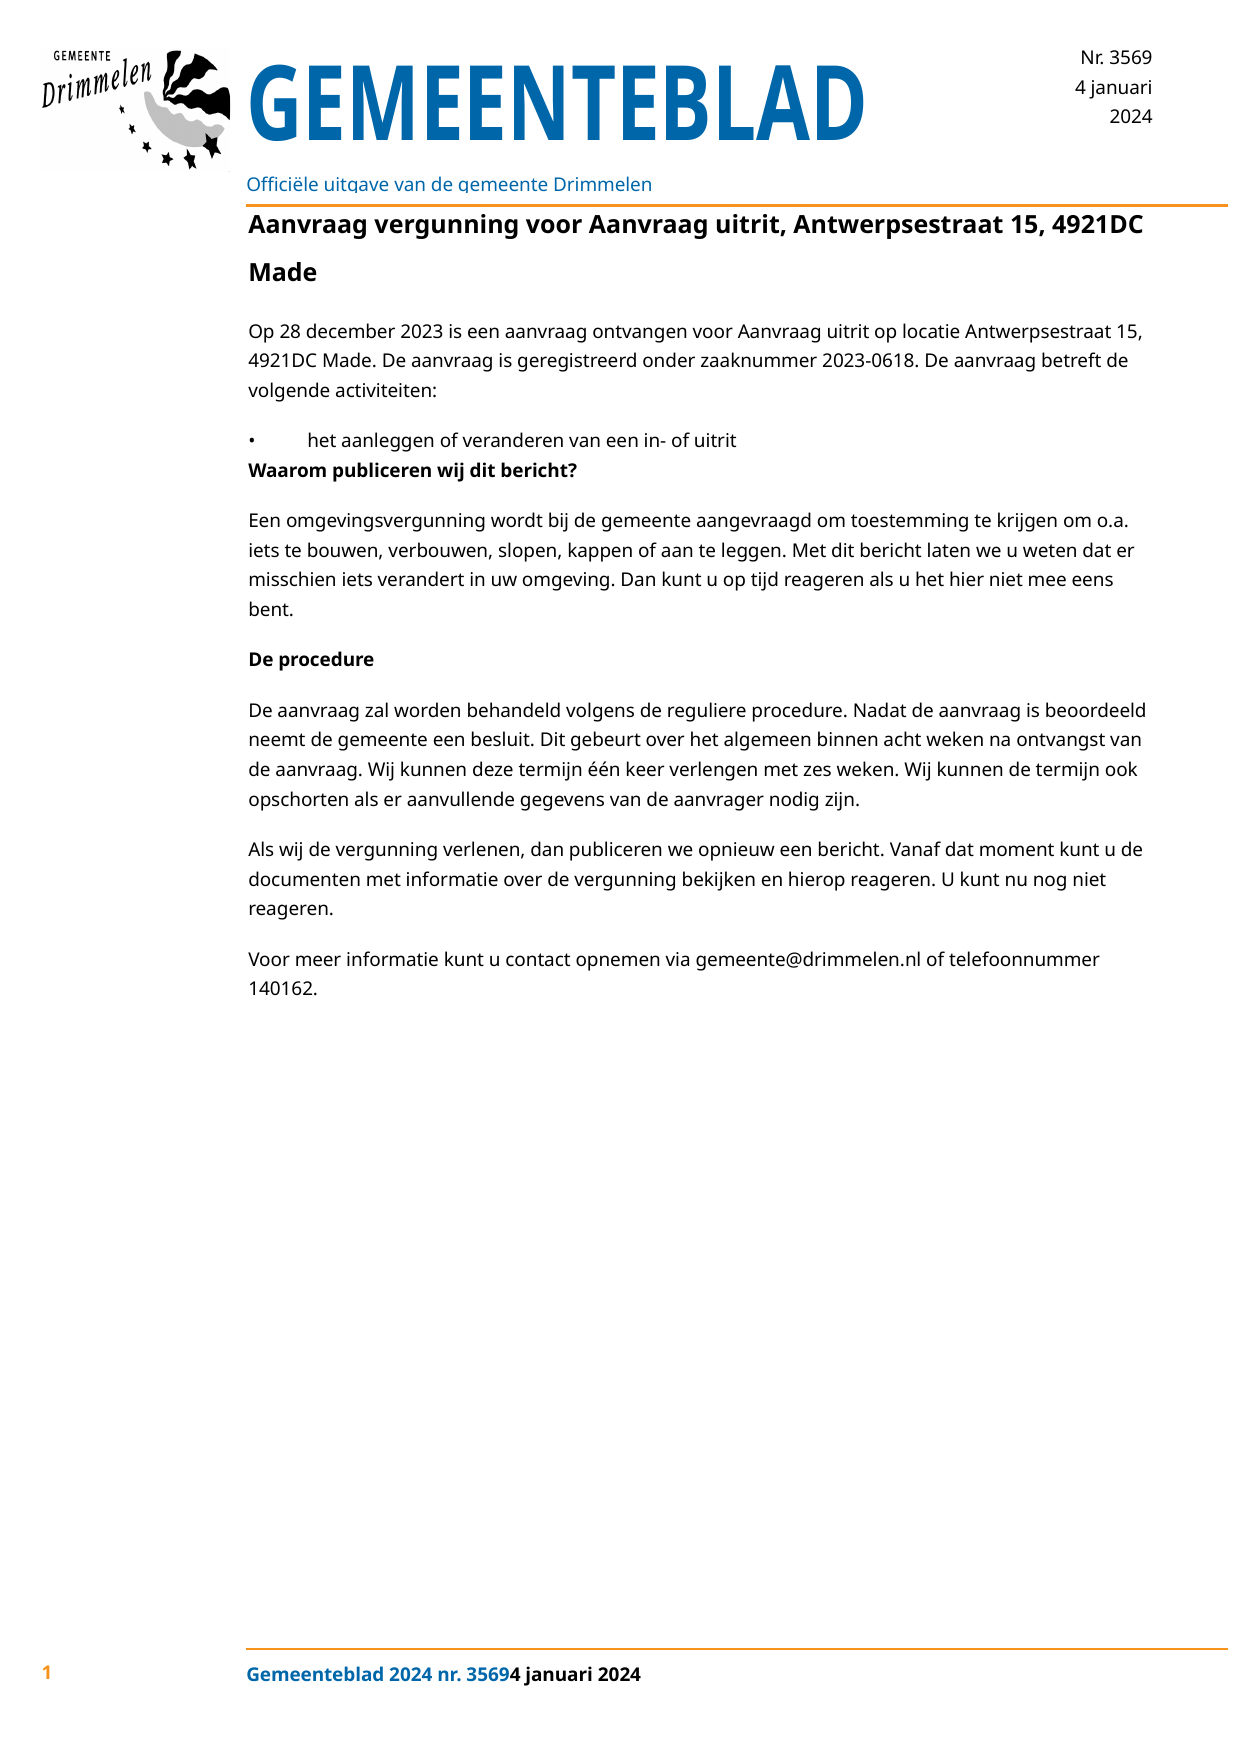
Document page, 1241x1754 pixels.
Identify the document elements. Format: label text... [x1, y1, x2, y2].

text Waarom publiceren wij dit bericht? [248, 457, 1152, 483]
text Als wij de vergunning verlenen, dan publiceren we opnieuw een bericht. Vanaf dat moment kunt u de documenten met informatie over de vergunning bekijken en hierop reageren. U kunt nu nog niet reageren. [248, 836, 1152, 921]
text Op 28 december 2023 is een aanvraag ontvangen voor Aanvraag uitrit op locatie Antwerpsestraat 15, 4921DC Made. De aanvraag is geregistreerd onder zaaknummer 2023-0618. De aanvraag betreft de volgende activiteiten: [248, 318, 1152, 403]
text De procedure [248, 647, 1152, 672]
text Een omgevingsvergunning wordt bij de gemeente aangevraagd om toestemming te krijgen om o.a. iets te bouwen, verbouwen, slopen, kappen of aan te leggen. Met dit bericht laten we u weten dat er misschien iets verandert in uw omgeving. Dan kunt u op tijd reageren als u het hier niet mee eens bent. [248, 507, 1152, 622]
text Voor meer informatie kunt u contact opnemen via gemeente@drimmelen.nl of telefoonnummer 140162. [248, 946, 1152, 1001]
text De aanvraag zal worden behandeld volgens de reguliere procedure. Nadat de aanvraag is beoordeeld neemt de gemeente een besluit. Dit gebeurt over het algemeen binnen acht weken na ontvangst van de aanvraag. Wij kunnen deze termijn één keer verlengen met zes weken. Wij kunnen de termijn ook opschorten als er aanvullende gegevens van de aanvrager nodig zijn. [248, 697, 1152, 812]
list het aanleggen of veranderen van een in- of uitrit [248, 427, 1152, 453]
picture [41, 47, 231, 172]
text Aanvraag vergunning voor Aanvraag uitrit, Antwerpsestraat 15, 4921DC Made [248, 207, 1152, 288]
